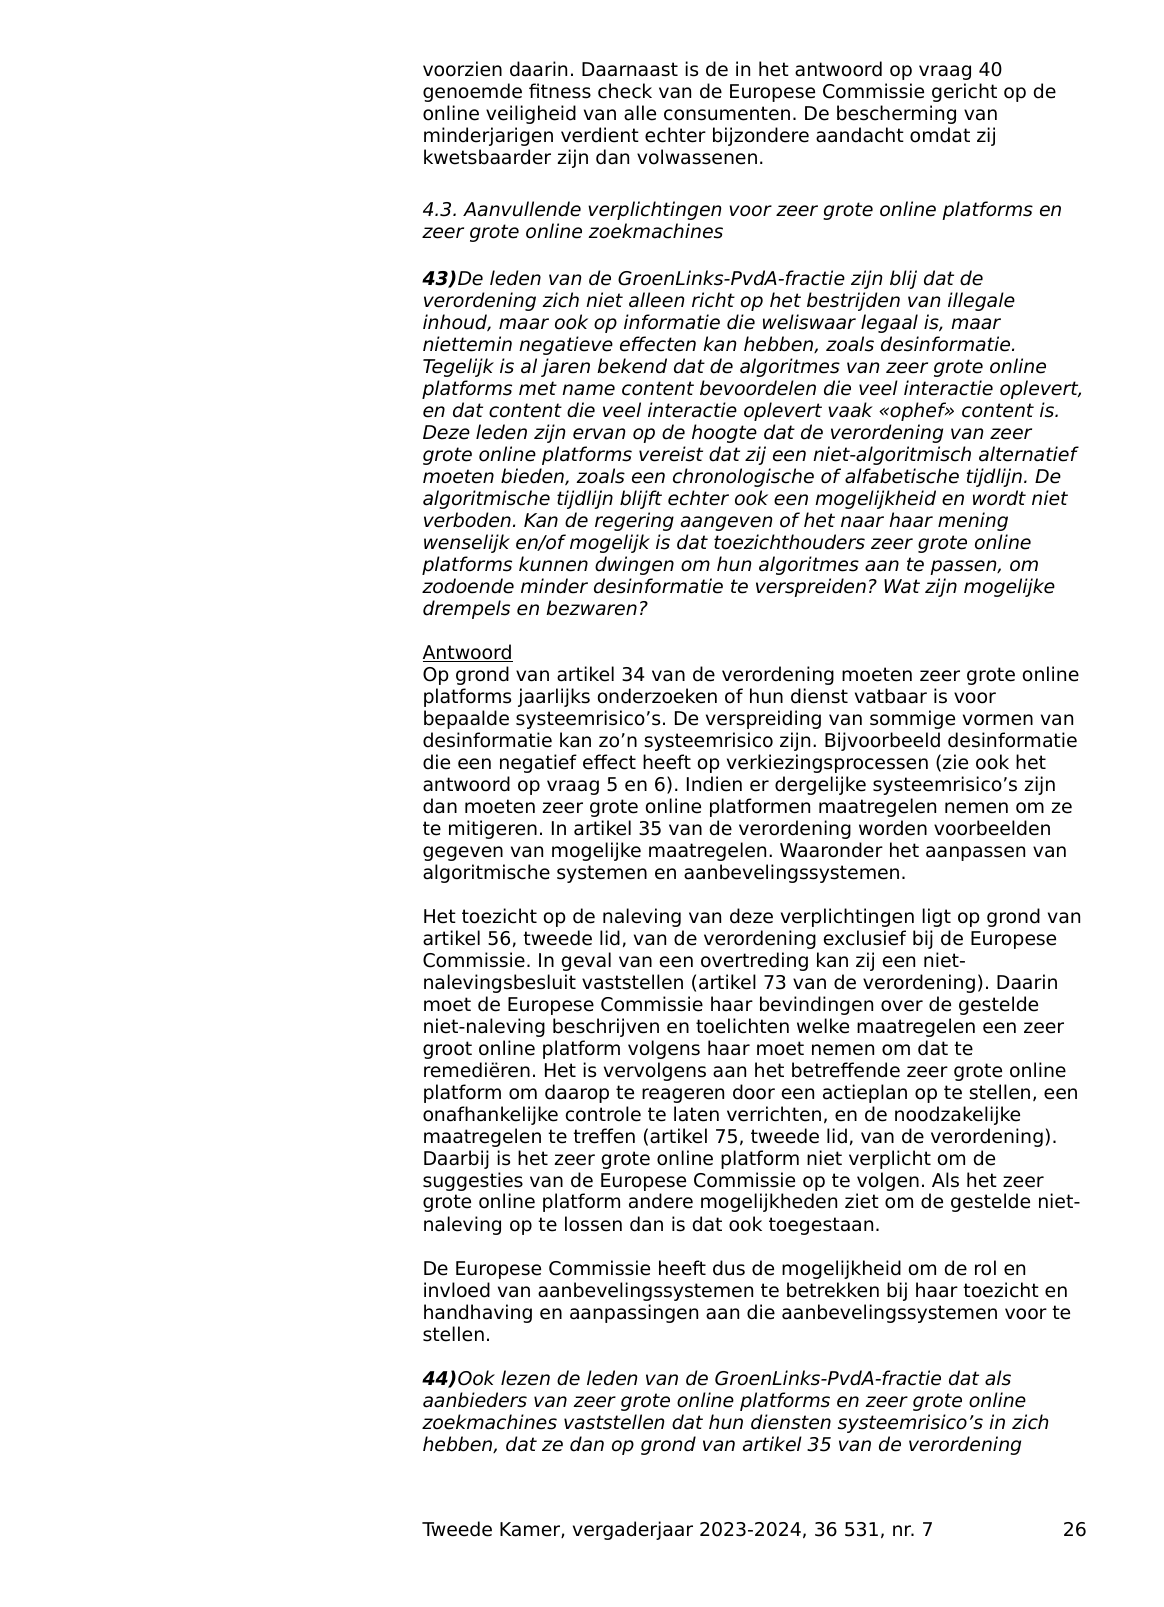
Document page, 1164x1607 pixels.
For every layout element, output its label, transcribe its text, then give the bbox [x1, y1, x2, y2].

text voorzien daarin. Daarnaast is de in het antwoord op vraag 40 genoemde fitness check van de Europese Commissie gericht op de online veiligheid van alle consumenten. De bescherming van minderjarigen verdient echter bijzondere aandacht omdat zij kwetsbaarder zijn dan volwassenen. [422, 59, 1087, 169]
text Op grond van artikel 34 van de verordening moeten zeer grote online platforms jaarlijks onderzoeken of hun dienst vatbaar is voor bepaalde systeemrisico’s. De verspreiding van sommige vormen van desinformatie kan zo’n systeemrisico zijn. Bijvoorbeeld desinformatie die een negatief effect heeft op verkiezingsprocessen (zie ook het antwoord op vraag 5 en 6). Indien er dergelijke systeemrisico’s zijn dan moeten zeer grote online platformen maatregelen nemen om ze te mitigeren. In artikel 35 van de verordening worden voorbeelden gegeven van mogelijke maatregelen. Waaronder het aanpassen van algoritmische systemen en aanbevelingssystemen. [422, 664, 1087, 883]
subtitle 4.3. Aanvullende verplichtingen voor zeer grote online platforms en zeer grote online zoekmachines [422, 199, 1087, 243]
text De Europese Commissie heeft dus de mogelijkheid om de rol en invloed van aanbevelingssystemen te betrekken bij haar toezicht en handhaving en aanpassingen aan die aanbevelingssystemen voor te stellen. [422, 1258, 1087, 1346]
text 43)De leden van de GroenLinks-PvdA-fractie zijn blij dat de verordening zich niet alleen richt op het bestrijden van illegale inhoud, maar ook op informatie die weliswaar legaal is, maar niettemin negatieve effecten kan hebben, zoals desinformatie. Tegelijk is al jaren bekend dat de algoritmes van zeer grote online platforms met name content bevoordelen die veel interactie oplevert, en dat content die veel interactie oplevert vaak «ophef» content is. Deze leden zijn ervan op de hoogte dat de verordening van zeer grote online platforms vereist dat zij een niet-algoritmisch alternatief moeten bieden, zoals een chronologische of alfabetische tijdlijn. De algoritmische tijdlijn blijft echter ook een mogelijkheid en wordt niet verboden. Kan de regering aangeven of het naar haar mening wenselijk en/of mogelijk is dat toezichthouders zeer grote online platforms kunnen dwingen om hun algoritmes aan te passen, om zodoende minder desinformatie te verspreiden? Wat zijn mogelijke drempels en bezwaren? [422, 268, 1087, 619]
text Antwoord [422, 642, 1087, 664]
text Het toezicht op de naleving van deze verplichtingen ligt op grond van artikel 56, tweede lid, van de verordening exclusief bij de Europese Commissie. In geval van een overtreding kan zij een niet-nalevingsbesluit vaststellen (artikel 73 van de verordening). Daarin moet de Europese Commissie haar bevindingen over de gestelde niet-naleving beschrijven en toelichten welke maatregelen een zeer groot online platform volgens haar moet nemen om dat te remediëren. Het is vervolgens aan het betreffende zeer grote online platform om daarop te reageren door een actieplan op te stellen, een onafhankelijke controle te laten verrichten, en de noodzakelijke maatregelen te treffen (artikel 75, tweede lid, van de verordening). Daarbij is het zeer grote online platform niet verplicht om de suggesties van de Europese Commissie op te volgen. Als het zeer grote online platform andere mogelijkheden ziet om de gestelde niet-naleving op te lossen dan is dat ook toegestaan. [422, 906, 1087, 1235]
text 44)Ook lezen de leden van de GroenLinks-PvdA-fractie dat als aanbieders van zeer grote online platforms en zeer grote online zoekmachines vaststellen dat hun diensten systeemrisico’s in zich hebben, dat ze dan op grond van artikel 35 van de verordening [422, 1368, 1087, 1456]
